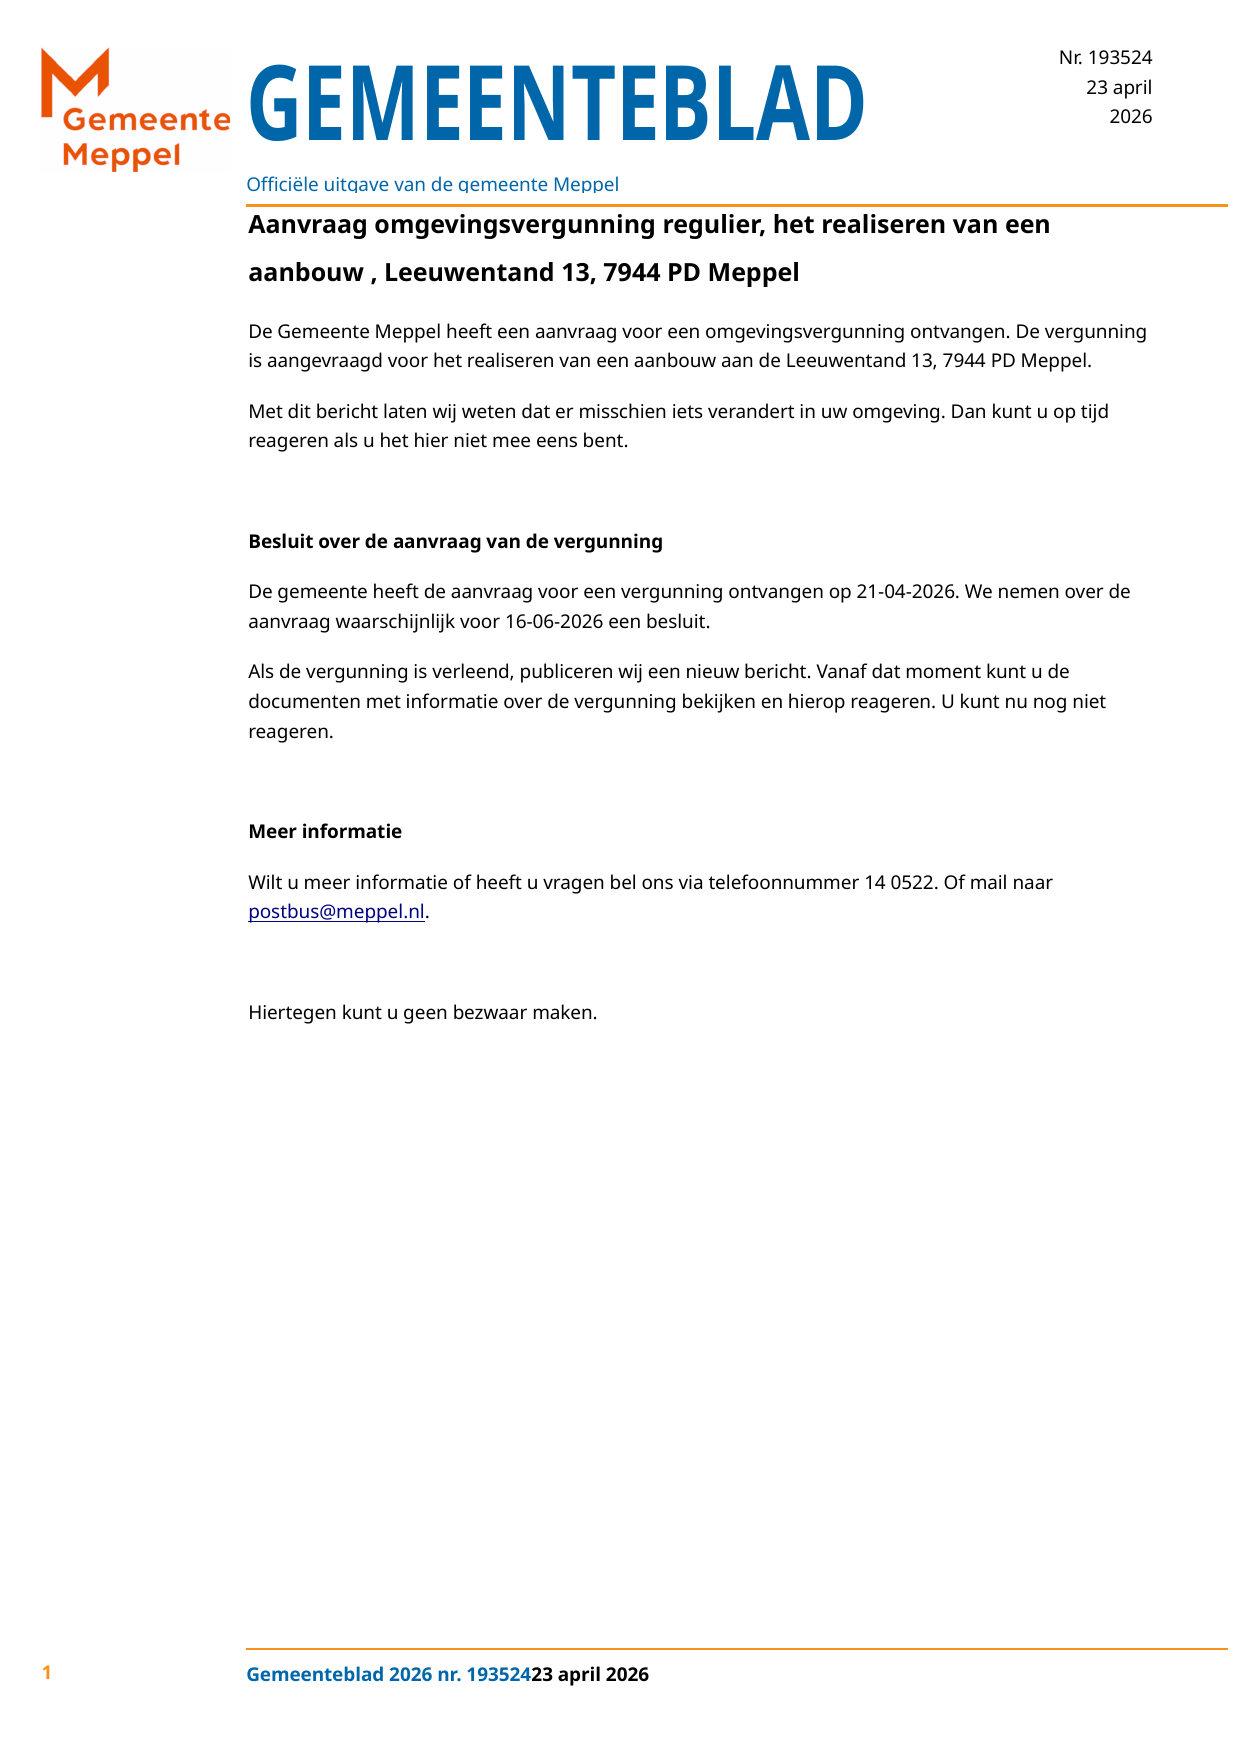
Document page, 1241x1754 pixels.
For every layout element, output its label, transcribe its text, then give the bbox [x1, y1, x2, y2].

text Hiertegen kunt u geen bezwaar maken. [248, 999, 1152, 1025]
text Meer informatie [248, 819, 1152, 844]
text Met dit bericht laten wij weten dat er misschien iets verandert in uw omgeving. Dan kunt u op tijd reageren als u het hier niet mee eens bent. [248, 398, 1152, 453]
picture [41, 47, 231, 172]
text Als de vergunning is verleend, publiceren wij een nieuw bericht. Vanaf dat moment kunt u de documenten met informatie over de vergunning bekijken en hierop reageren. U kunt nu nog niet reageren. [248, 659, 1152, 744]
text De Gemeente Meppel heeft een aanvraag voor een omgevingsvergunning ontvangen. De vergunning is aangevraagd voor het realiseren van een aanbouw aan de Leeuwentand 13, 7944 PD Meppel. [248, 318, 1152, 373]
text De gemeente heeft de aanvraag voor een vergunning ontvangen op 21-04-2026. We nemen over de aanvraag waarschijnlijk voor 16-06-2026 een besluit. [248, 579, 1152, 634]
text Besluit over de aanvraag van de vergunning [248, 528, 1152, 554]
text Aanvraag omgevingsvergunning regulier, het realiseren van een aanbouw , Leeuwentand 13, 7944 PD Meppel [248, 207, 1152, 288]
text Wilt u meer informatie of heeft u vragen bel ons via telefoonnummer 14 0522. Of mail naar postbus@meppel.nl. [248, 869, 1152, 924]
